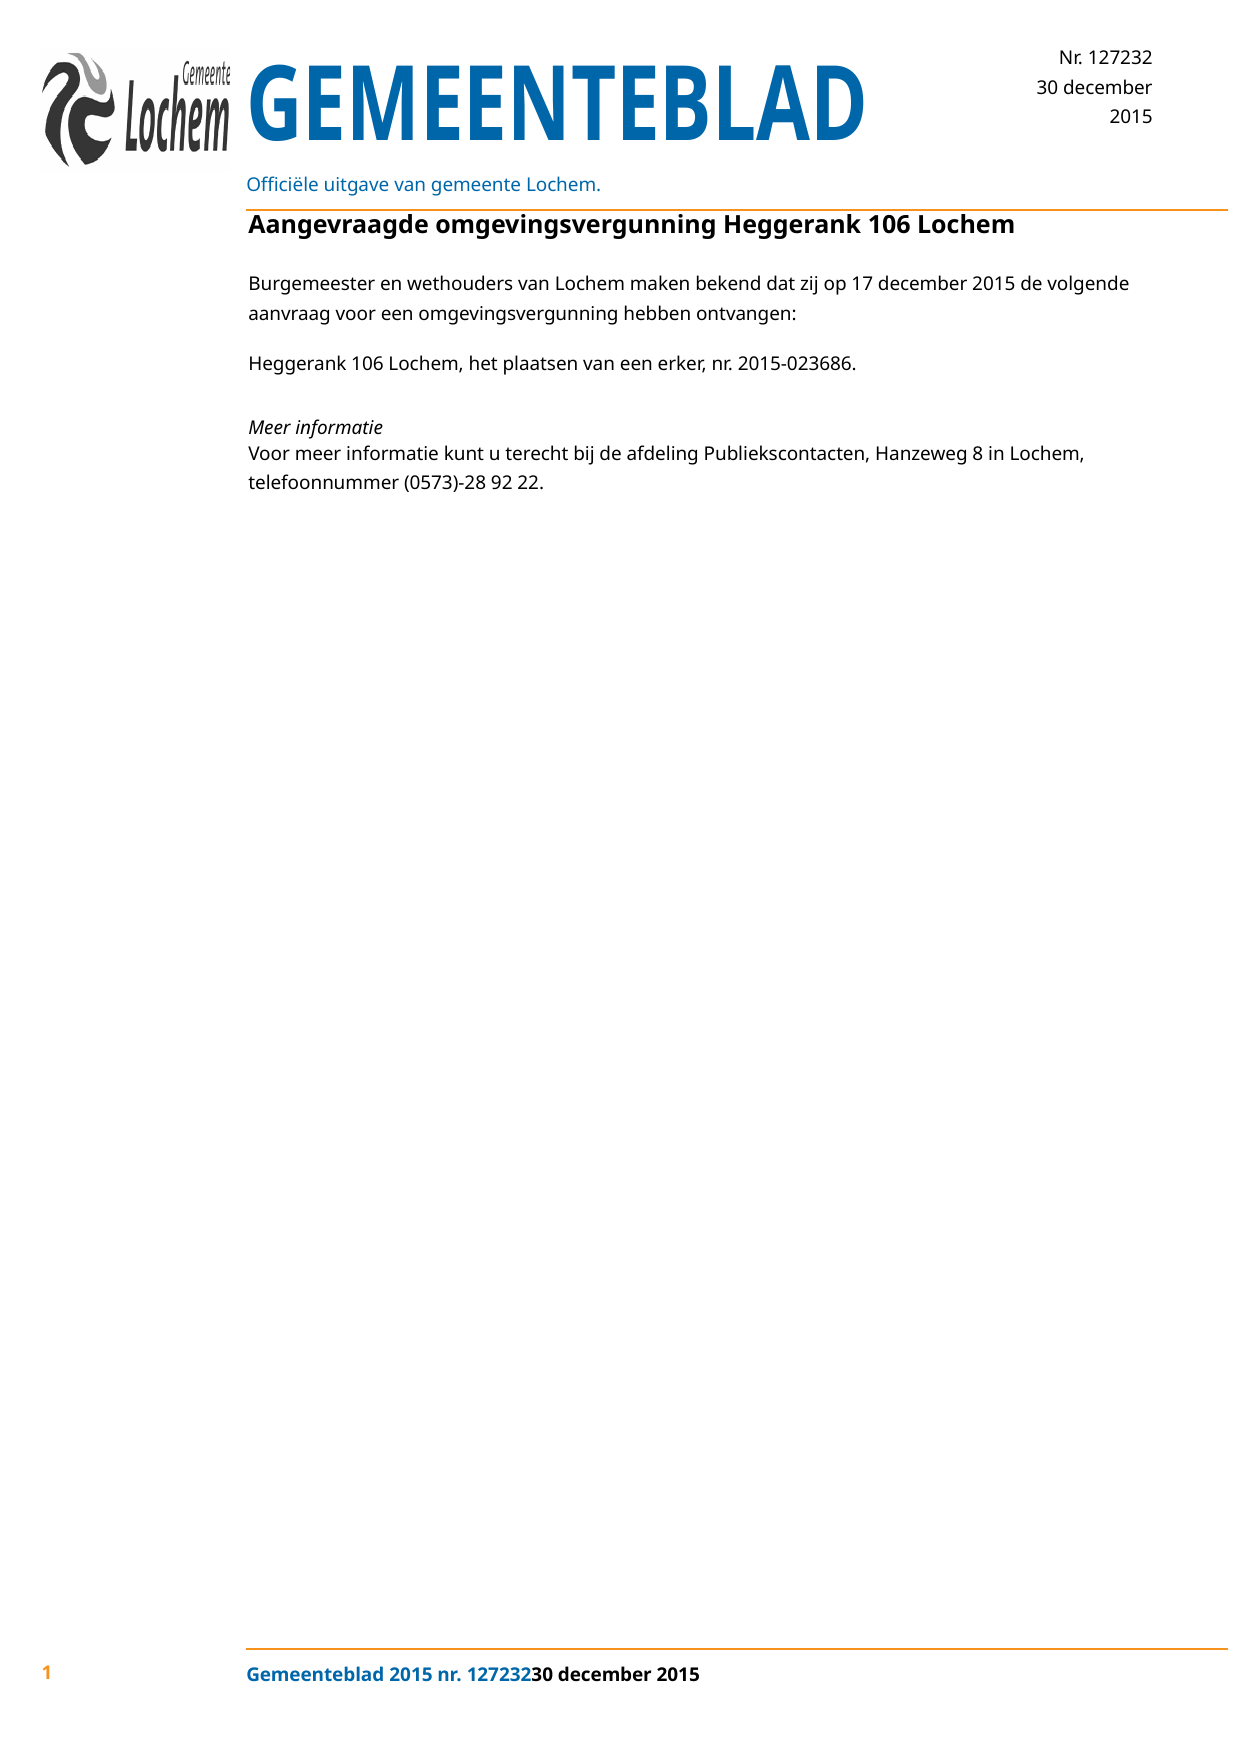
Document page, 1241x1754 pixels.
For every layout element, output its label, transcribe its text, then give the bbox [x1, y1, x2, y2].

text Voor meer informatie kunt u terecht bij de afdeling Publiekscontacten, Hanzeweg 8 in Lochem, telefoonnummer (0573)-28 92 22. [248, 440, 1152, 495]
text Burgemeester en wethouders van Lochem maken bekend dat zij op 17 december 2015 de volgende aanvraag voor een omgevingsvergunning hebben ontvangen: [248, 270, 1152, 326]
text Aangevraagde omgevingsvergunning Heggerank 106 Lochem [248, 211, 1152, 241]
picture [41, 47, 231, 172]
text Meer informatie [248, 414, 1152, 440]
text Heggerank 106 Lochem, het plaatsen van een erker, nr. 2015-023686. [248, 350, 1152, 376]
